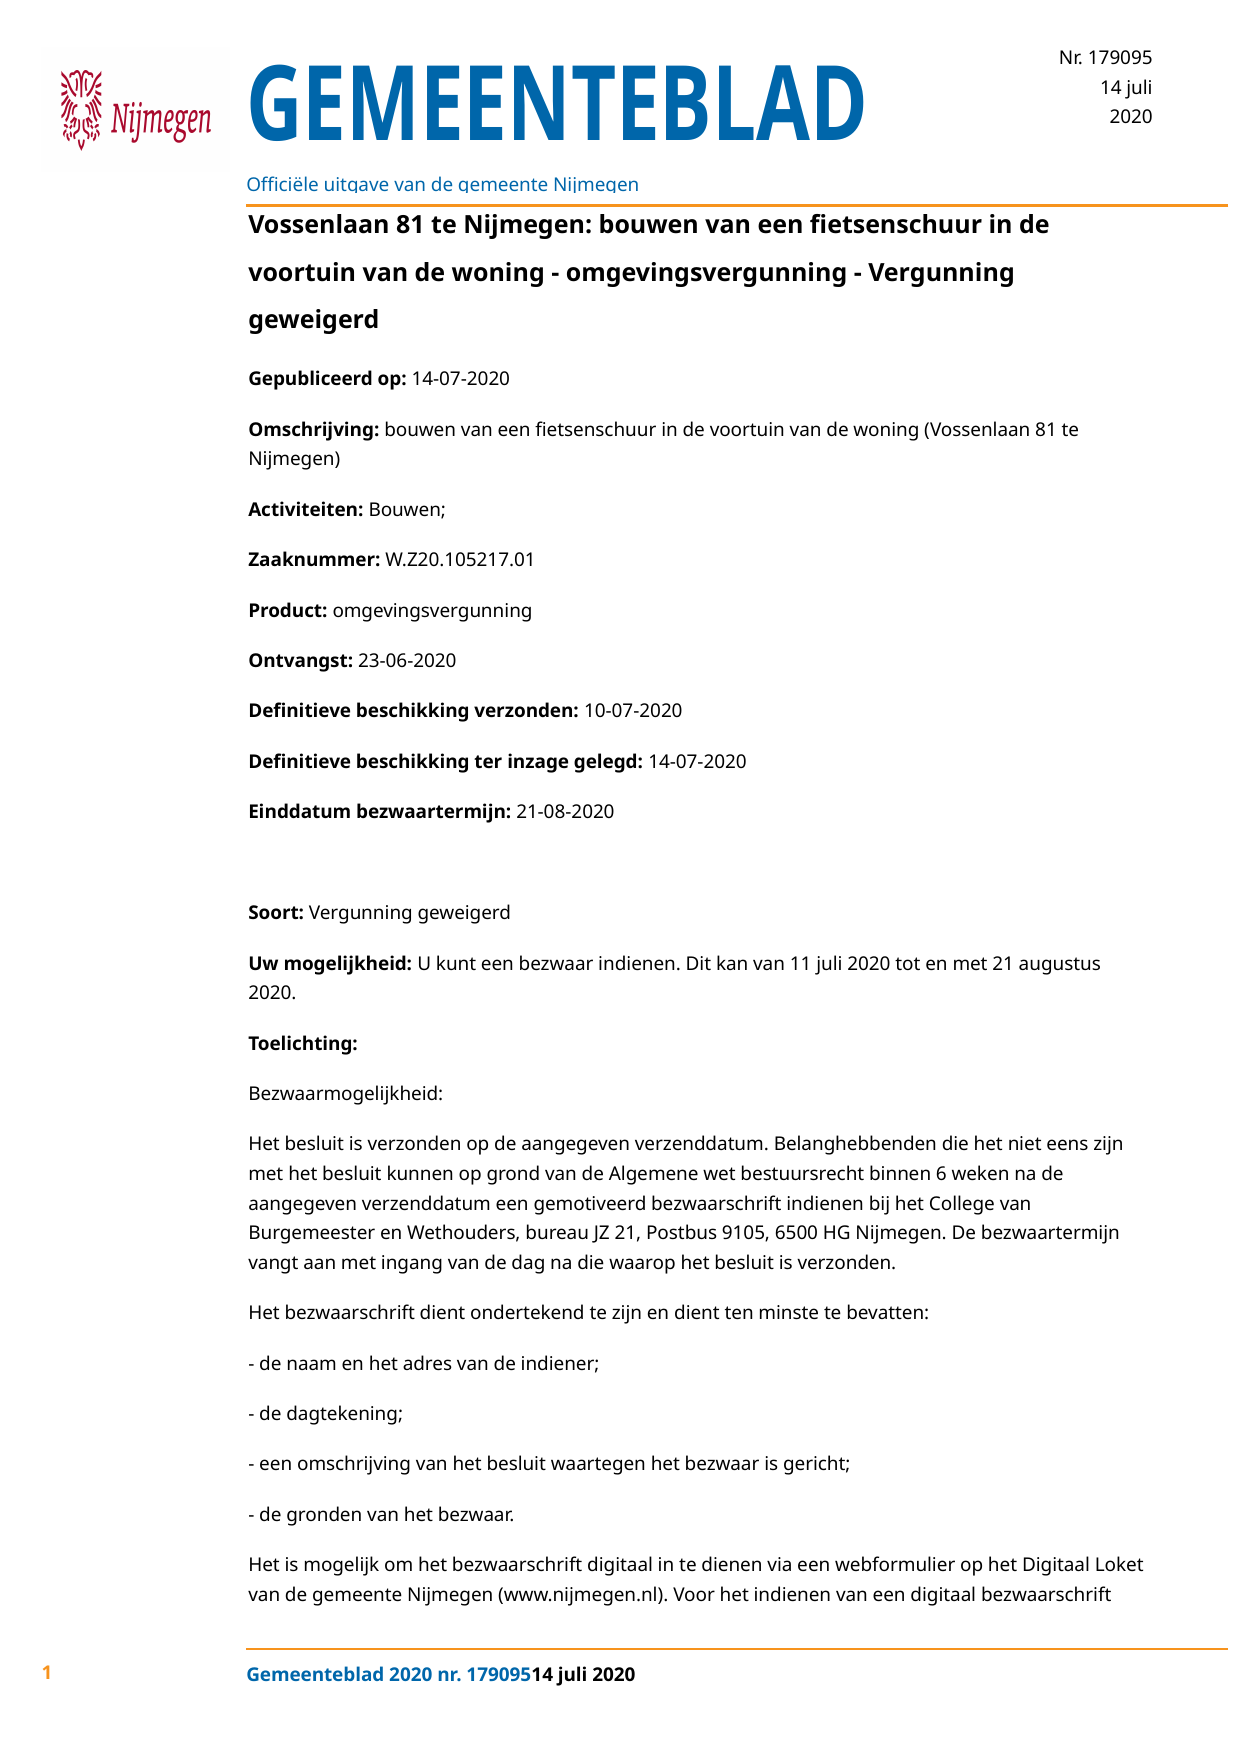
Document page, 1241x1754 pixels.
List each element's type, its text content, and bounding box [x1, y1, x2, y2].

picture [41, 47, 231, 172]
text Einddatum bezwaartermijn: 21-08-2020 [248, 798, 1152, 824]
text Ontvangst: 23-06-2020 [248, 647, 1152, 673]
text Activiteiten: Bouwen; [248, 496, 1152, 522]
text Bezwaarmogelijkheid: [248, 1080, 1152, 1106]
text Gepubliceerd op: 14-07-2020 [248, 366, 1152, 391]
text Product: omgevingsvergunning [248, 597, 1152, 622]
text Het besluit is verzonden op de aangegeven verzenddatum. Belanghebbenden die het niet eens zijn met het besluit kunnen op grond van de Algemene wet bestuursrecht binnen 6 weken na de aangegeven verzenddatum een gemotiveerd bezwaarschrift indienen bij het College van Burgemeester en Wethouders, bureau JZ 21, Postbus 9105, 6500 HG Nijmegen. De bezwaartermijn vangt aan met ingang van de dag na die waarop het besluit is verzonden. [248, 1131, 1152, 1274]
text Toelichting: [248, 1030, 1152, 1055]
text Omschrijving: bouwen van een fietsenschuur in de voortuin van de woning (Vossenlaan 81 te Nijmegen) [248, 416, 1152, 471]
text - de dagtekening; [248, 1400, 1152, 1426]
text Vossenlaan 81 te Nijmegen: bouwen van een fietsenschuur in de voortuin van de woning - omgevingsvergunning - Vergunning geweigerd [248, 207, 1152, 336]
text Uw mogelijkheid: U kunt een bezwaar indienen. Dit kan van 11 juli 2020 tot en met 21 augustus 2020. [248, 950, 1152, 1005]
text - de gronden van het bezwaar. [248, 1501, 1152, 1527]
text - de naam en het adres van de indiener; [248, 1350, 1152, 1375]
text Definitieve beschikking ter inzage gelegd: 14-07-2020 [248, 748, 1152, 774]
text Het bezwaarschrift dient ondertekend te zijn en dient ten minste te bevatten: [248, 1299, 1152, 1325]
text Definitieve beschikking verzonden: 10-07-2020 [248, 698, 1152, 723]
text - een omschrijving van het besluit waartegen het bezwaar is gericht; [248, 1451, 1152, 1476]
text Soort: Vergunning geweigerd [248, 899, 1152, 925]
text Zaaknummer: W.Z20.105217.01 [248, 546, 1152, 572]
text Het is mogelijk om het bezwaarschrift digitaal in te dienen via een webformulier op het Digitaal Loket van de gemeente Nijmegen (www.nijmegen.nl). Voor het indienen van een digitaal bezwaarschrift [248, 1551, 1152, 1607]
